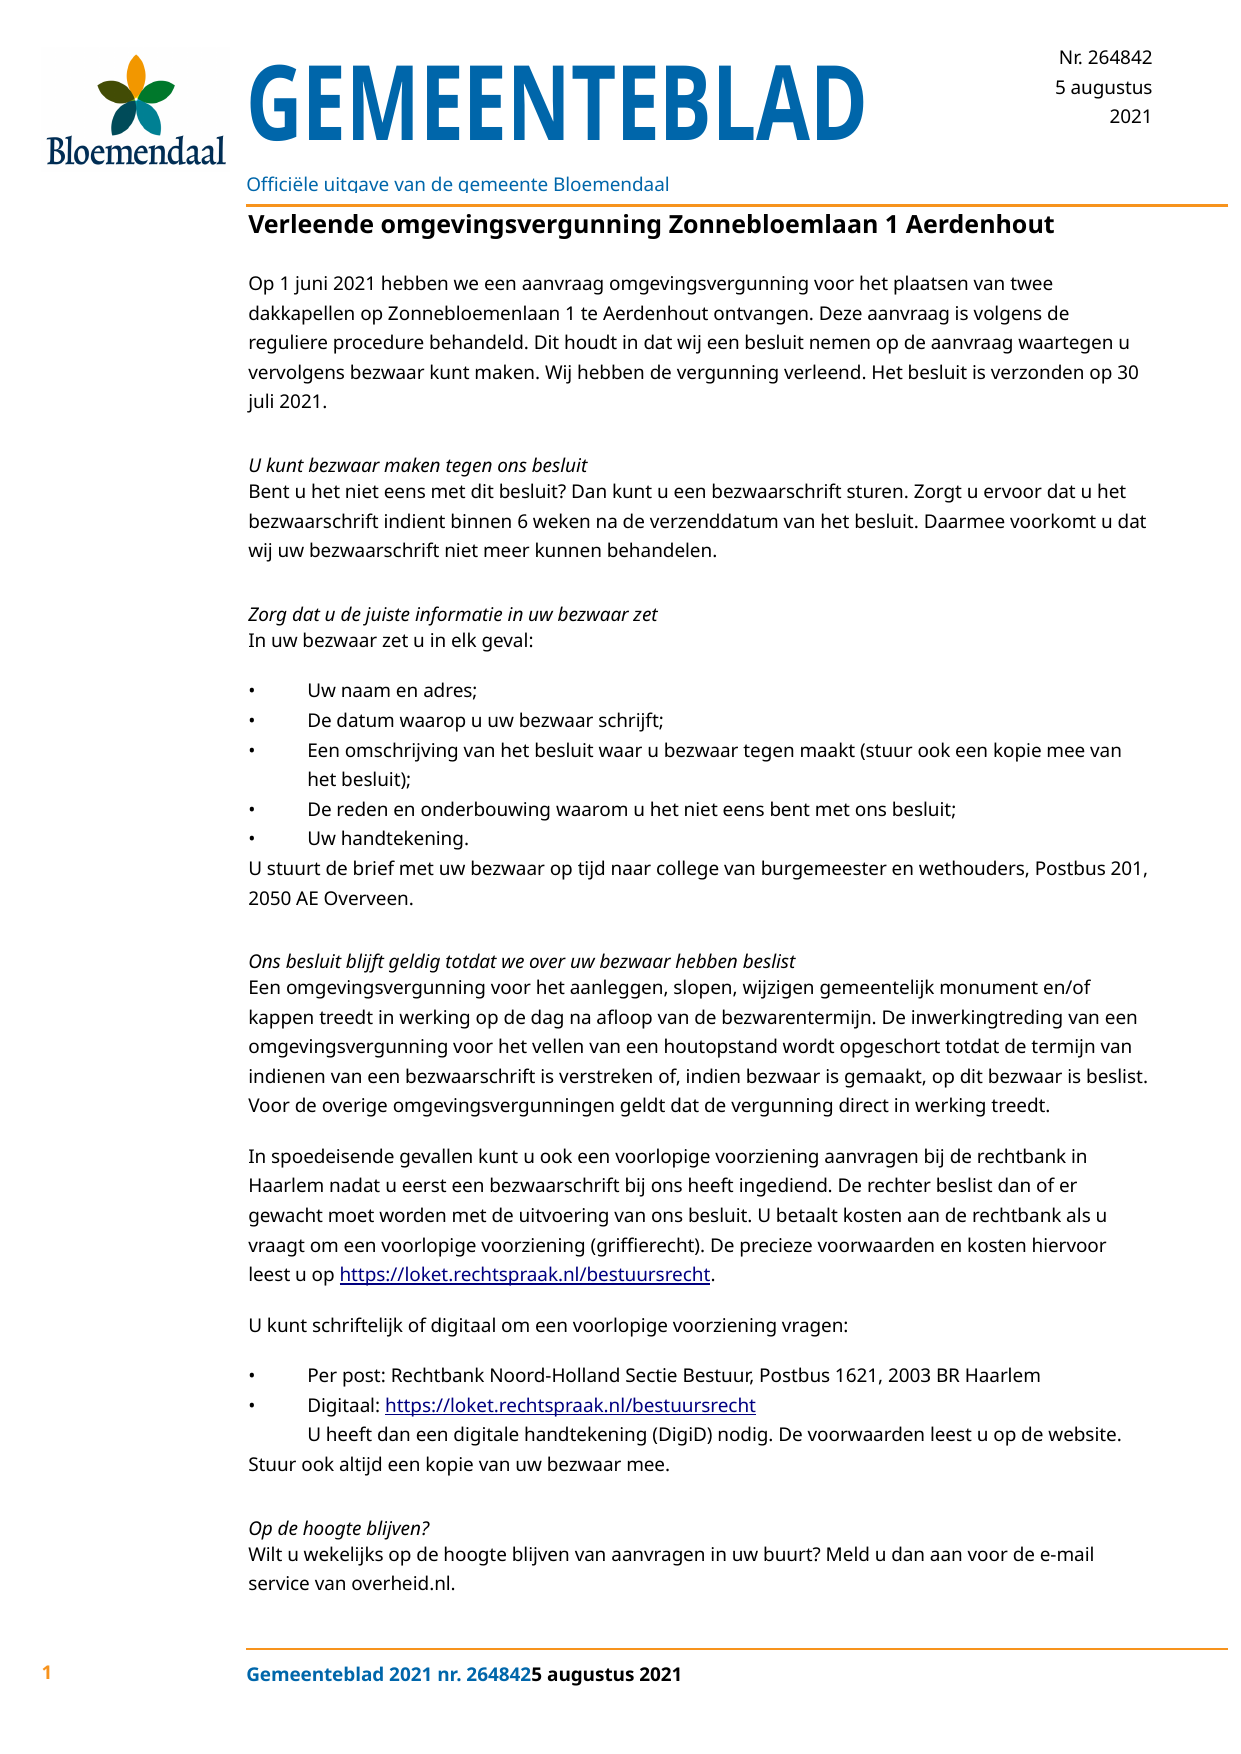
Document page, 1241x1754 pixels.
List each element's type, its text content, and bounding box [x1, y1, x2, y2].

list Uw naam en adres; [248, 678, 1152, 703]
list Digitaal: https://loket.rechtspraak.nl/bestuursrecht [248, 1392, 1152, 1418]
list De datum waarop u uw bezwaar schrijft; [248, 707, 1152, 733]
picture [41, 47, 231, 172]
text Verleende omgevingsvergunning Zonnebloemlaan 1 Aerdenhout [248, 207, 1152, 241]
text Ons besluit blijft geldig totdat we over uw bezwaar hebben beslist [248, 949, 1152, 974]
text U kunt bezwaar maken tegen ons besluit [248, 453, 1152, 478]
text U kunt schriftelijk of digitaal om een voorlopige voorziening vragen: [248, 1312, 1152, 1338]
text Op de hoogte blijven? [248, 1515, 1152, 1541]
list Per post: Rechtbank Noord-Holland Sectie Bestuur, Postbus 1621, 2003 BR Haarlem [248, 1362, 1152, 1388]
text Wilt u wekelijks op de hoogte blijven van aanvragen in uw buurt? Meld u dan aan voor de e-mail service van overheid.nl. [248, 1541, 1152, 1596]
text In spoedeisende gevallen kunt u ook een voorlopige voorziening aanvragen bij de rechtbank in Haarlem nadat u eerst een bezwaarschrift bij ons heeft ingediend. De rechter beslist dan of er gewacht moet worden met de uitvoering van ons besluit. U betaalt kosten aan de rechtbank als u vraagt om een voorlopige voorziening (griffierecht). De precieze voorwaarden en kosten hiervoor leest u op https://loket.rechtspraak.nl/bestuursrecht. [248, 1143, 1152, 1287]
text Op 1 juni 2021 hebben we een aanvraag omgevingsvergunning voor het plaatsen van twee dakkapellen op Zonnebloemenlaan 1 te Aerdenhout ontvangen. Deze aanvraag is volgens de reguliere procedure behandeld. Dit houdt in dat wij een besluit nemen op de aanvraag waartegen u vervolgens bezwaar kunt maken. Wij hebben de vergunning verleend. Het besluit is verzonden op 30 juli 2021. [248, 270, 1152, 414]
list U heeft dan een digitale handtekening (DigiD) nodig. De voorwaarden leest u op de website. [248, 1421, 1152, 1447]
text Een omgevingsvergunning voor het aanleggen, slopen, wijzigen gemeentelijk monument en/of kappen treedt in werking op de dag na afloop van de bezwarentermijn. De inwerkingtreding van een omgevingsvergunning voor het vellen van een houtopstand wordt opgeschort totdat de termijn van indienen van een bezwaarschrift is verstreken of, indien bezwaar is gemaakt, op dit bezwaar is beslist. Voor de overige omgevingsvergunningen geldt dat de vergunning direct in werking treedt. [248, 974, 1152, 1118]
text Stuur ook altijd een kopie van uw bezwaar mee. [248, 1451, 1152, 1477]
text Bent u het niet eens met dit besluit? Dan kunt u een bezwaarschrift sturen. Zorgt u ervoor dat u het bezwaarschrift indient binnen 6 weken na de verzenddatum van het besluit. Daarmee voorkomt u dat wij uw bezwaarschrift niet meer kunnen behandelen. [248, 478, 1152, 563]
text U stuurt de brief met uw bezwaar op tijd naar college van burgemeester en wethouders, Postbus 201, 2050 AE Overveen. [248, 855, 1152, 910]
text Zorg dat u de juiste informatie in uw bezwaar zet [248, 601, 1152, 627]
list Een omschrijving van het besluit waar u bezwaar tegen maakt (stuur ook een kopie mee van het besluit); [248, 737, 1152, 792]
list Uw handtekening. [248, 826, 1152, 851]
text In uw bezwaar zet u in elk geval: [248, 627, 1152, 653]
list De reden en onderbouwing waarom u het niet eens bent met ons besluit; [248, 796, 1152, 822]
